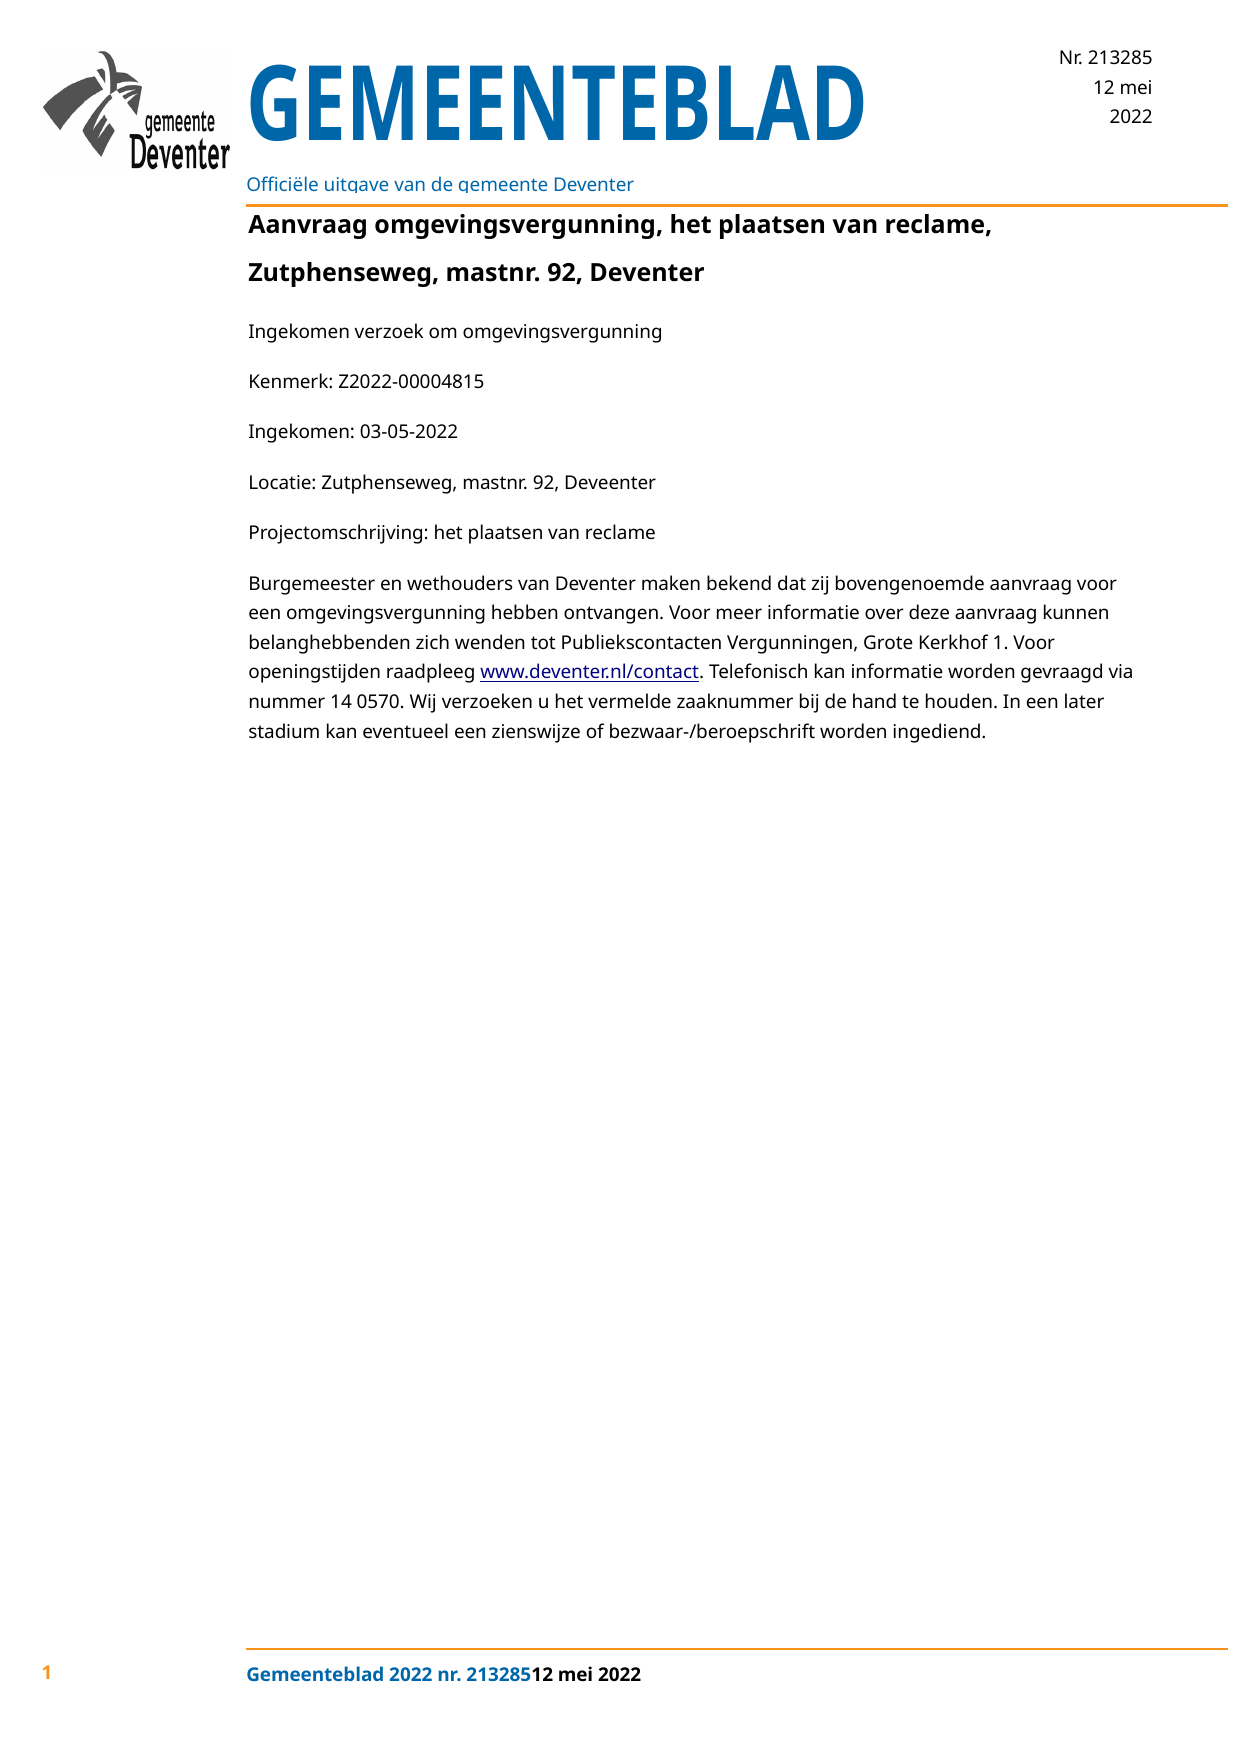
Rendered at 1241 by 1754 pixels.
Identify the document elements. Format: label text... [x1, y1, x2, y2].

text Ingekomen: 03-05-2022 [248, 419, 1152, 444]
text Burgemeester en wethouders van Deventer maken bekend dat zij bovengenoemde aanvraag voor een omgevingsvergunning hebben ontvangen. Voor meer informatie over deze aanvraag kunnen belanghebbenden zich wenden tot Publiekscontacten Vergunningen, Grote Kerkhof 1. Voor openingstijden raadpleeg www.deventer.nl/contact. Telefonisch kan informatie worden gevraagd via nummer 14 0570. Wij verzoeken u het vermelde zaaknummer bij de hand te houden. In een later stadium kan eventueel een zienswijze of bezwaar-/beroepschrift worden ingediend. [248, 570, 1152, 744]
text Locatie: Zutphenseweg, mastnr. 92, Deveenter [248, 469, 1152, 495]
text Ingekomen verzoek om omgevingsvergunning [248, 318, 1152, 344]
text Aanvraag omgevingsvergunning, het plaatsen van reclame, Zutphenseweg, mastnr. 92, Deventer [248, 207, 1152, 288]
text Kenmerk: Z2022-00004815 [248, 368, 1152, 394]
picture [41, 47, 231, 172]
text Projectomschrijving: het plaatsen van reclame [248, 519, 1152, 545]
